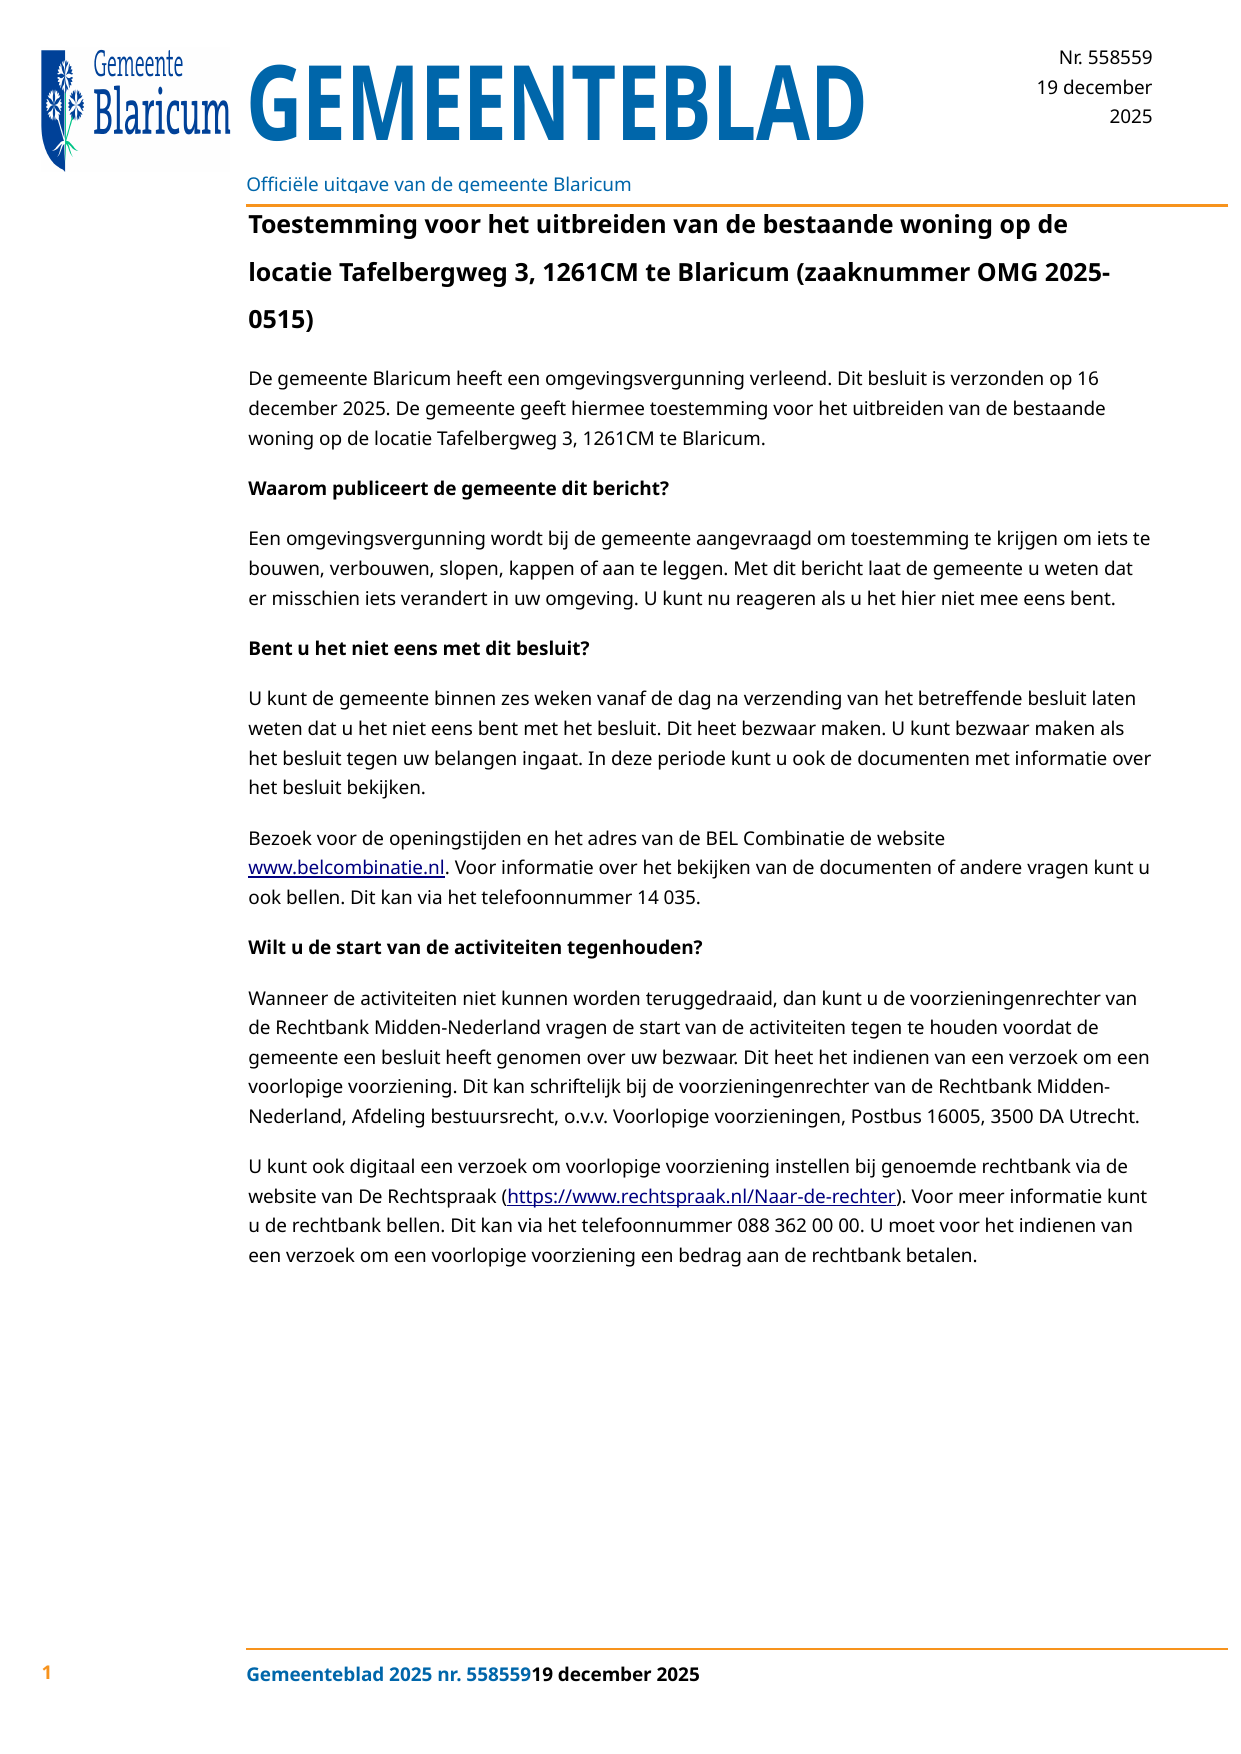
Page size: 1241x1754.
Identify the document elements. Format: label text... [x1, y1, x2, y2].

text Een omgevingsvergunning wordt bij de gemeente aangevraagd om toestemming te krijgen om iets te bouwen, verbouwen, slopen, kappen of aan te leggen. Met dit bericht laat de gemeente u weten dat er misschien iets verandert in uw omgeving. U kunt nu reageren als u het hier niet mee eens bent. [248, 526, 1152, 610]
text Waarom publiceert de gemeente dit bericht? [248, 475, 1152, 501]
text Wanneer de activiteiten niet kunnen worden teruggedraaid, dan kunt u de voorzieningenrechter van de Rechtbank Midden-Nederland vragen de start van de activiteiten tegen te houden voordat de gemeente een besluit heeft genomen over uw bezwaar. Dit heet het indienen van een verzoek om een voorlopige voorziening. Dit kan schriftelijk bij de voorzieningenrechter van de Rechtbank Midden-Nederland, Afdeling bestuursrecht, o.v.v. Voorlopige voorzieningen, Postbus 16005, 3500 DA Utrecht. [248, 985, 1152, 1129]
text U kunt de gemeente binnen zes weken vanaf de dag na verzending van het betreffende besluit laten weten dat u het niet eens bent met het besluit. Dit heet bezwaar maken. U kunt bezwaar maken als het besluit tegen uw belangen ingaat. In deze periode kunt u ook de documenten met informatie over het besluit bekijken. [248, 686, 1152, 800]
text Bezoek voor de openingstijden en het adres van de BEL Combinatie de website www.belcombinatie.nl. Voor informatie over het bekijken van de documenten of andere vragen kunt u ook bellen. Dit kan via het telefoonnummer 14 035. [248, 825, 1152, 909]
text De gemeente Blaricum heeft een omgevingsvergunning verleend. Dit besluit is verzonden op 16 december 2025. De gemeente geeft hiermee toestemming voor het uitbreiden van de bestaande woning op de locatie Tafelbergweg 3, 1261CM te Blaricum. [248, 366, 1152, 450]
text U kunt ook digitaal een verzoek om voorlopige voorziening instellen bij genoemde rechtbank via de website van De Rechtspraak (https://www.rechtspraak.nl/Naar-de-rechter). Voor meer informatie kunt u de rechtbank bellen. Dit kan via het telefoonnummer 088 362 00 00. U moet voor het indienen van een verzoek om een voorlopige voorziening een bedrag aan de rechtbank betalen. [248, 1153, 1152, 1268]
text Toestemming voor het uitbreiden van de bestaande woning op de locatie Tafelbergweg 3, 1261CM te Blaricum (zaaknummer OMG 2025-0515) [248, 207, 1152, 336]
picture [41, 47, 231, 172]
text Bent u het niet eens met dit besluit? [248, 635, 1152, 661]
text Wilt u de start van de activiteiten tegenhouden? [248, 934, 1152, 960]
